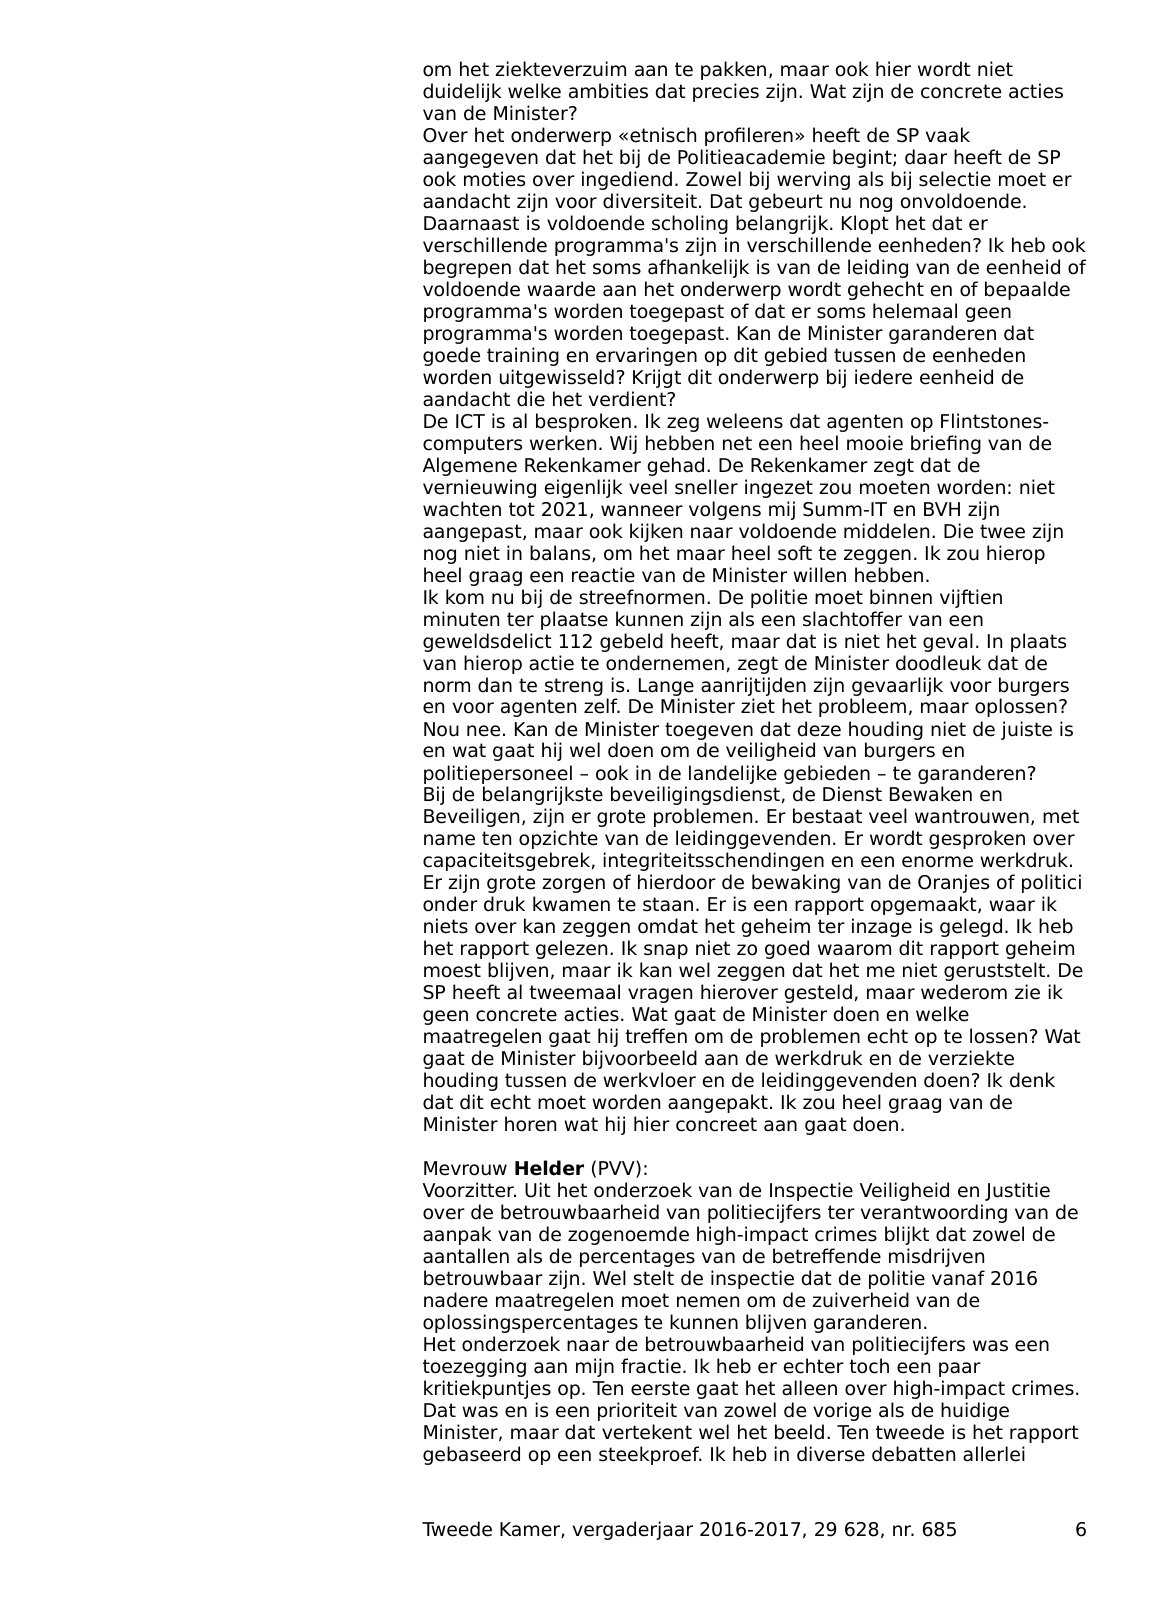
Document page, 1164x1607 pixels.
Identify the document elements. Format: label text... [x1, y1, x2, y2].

text Bij de belangrijkste beveiligingsdienst, de Dienst Bewaken en Beveiligen, zijn er grote problemen. Er bestaat veel wantrouwen, met name ten opzichte van de leidinggevenden. Er wordt gesproken over capaciteitsgebrek, integriteitsschendingen en een enorme werkdruk. Er zijn grote zorgen of hierdoor de bewaking van de Oranjes of politici onder druk kwamen te staan. Er is een rapport opgemaakt, waar ik niets over kan zeggen omdat het geheim ter inzage is gelegd. Ik heb het rapport gelezen. Ik snap niet zo goed waarom dit rapport geheim moest blijven, maar ik kan wel zeggen dat het me niet geruststelt. De SP heeft al tweemaal vragen hierover gesteld, maar wederom zie ik geen concrete acties. Wat gaat de Minister doen en welke maatregelen gaat hij treffen om de problemen echt op te lossen? Wat gaat de Minister bijvoorbeeld aan de werkdruk en de verziekte houding tussen de werkvloer en de leidinggevenden doen? Ik denk dat dit echt moet worden aangepakt. Ik zou heel graag van de Minister horen wat hij hier concreet aan gaat doen. [422, 784, 1087, 1136]
text om het ziekteverzuim aan te pakken, maar ook hier wordt niet duidelijk welke ambities dat precies zijn. Wat zijn de concrete acties van de Minister? [422, 59, 1087, 125]
text Over het onderwerp «etnisch profileren» heeft de SP vaak aangegeven dat het bij de Politieacademie begint; daar heeft de SP ook moties over ingediend. Zowel bij werving als bij selectie moet er aandacht zijn voor diversiteit. Dat gebeurt nu nog onvoldoende. Daarnaast is voldoende scholing belangrijk. Klopt het dat er verschillende programma's zijn in verschillende eenheden? Ik heb ook begrepen dat het soms afhankelijk is van de leiding van de eenheid of voldoende waarde aan het onderwerp wordt gehecht en of bepaalde programma's worden toegepast of dat er soms helemaal geen programma's worden toegepast. Kan de Minister garanderen dat goede training en ervaringen op dit gebied tussen de eenheden worden uitgewisseld? Krijgt dit onderwerp bij iedere eenheid de aandacht die het verdient? [422, 125, 1087, 411]
text Ik kom nu bij de streefnormen. De politie moet binnen vijftien minuten ter plaatse kunnen zijn als een slachtoffer van een geweldsdelict 112 gebeld heeft, maar dat is niet het geval. In plaats van hierop actie te ondernemen, zegt de Minister doodleuk dat de norm dan te streng is. Lange aanrijtijden zijn gevaarlijk voor burgers en voor agenten zelf. De Minister ziet het probleem, maar oplossen? Nou nee. Kan de Minister toegeven dat deze houding niet de juiste is en wat gaat hij wel doen om de veiligheid van burgers en politiepersoneel – ook in de landelijke gebieden – te garanderen? [422, 587, 1087, 784]
text Voorzitter. Uit het onderzoek van de Inspectie Veiligheid en Justitie over de betrouwbaarheid van politiecijfers ter verantwoording van de aanpak van de zogenoemde high-impact crimes blijkt dat zowel de aantallen als de percentages van de betreffende misdrijven betrouwbaar zijn. Wel stelt de inspectie dat de politie vanaf 2016 nadere maatregelen moet nemen om de zuiverheid van de oplossingspercentages te kunnen blijven garanderen. [422, 1180, 1087, 1334]
text Het onderzoek naar de betrouwbaarheid van politiecijfers was een toezegging aan mijn fractie. Ik heb er echter toch een paar kritiekpuntjes op. Ten eerste gaat het alleen over high-impact crimes. Dat was en is een prioriteit van zowel de vorige als de huidige Minister, maar dat vertekent wel het beeld. Ten tweede is het rapport gebaseerd op een steekproef. Ik heb in diverse debatten allerlei [422, 1334, 1087, 1466]
text Mevrouw Helder (PVV): [422, 1158, 1087, 1180]
text De ICT is al besproken. Ik zeg weleens dat agenten op Flintstones-computers werken. Wij hebben net een heel mooie briefing van de Algemene Rekenkamer gehad. De Rekenkamer zegt dat de vernieuwing eigenlijk veel sneller ingezet zou moeten worden: niet wachten tot 2021, wanneer volgens mij Summ-IT en BVH zijn aangepast, maar ook kijken naar voldoende middelen. Die twee zijn nog niet in balans, om het maar heel soft te zeggen. Ik zou hierop heel graag een reactie van de Minister willen hebben. [422, 411, 1087, 587]
